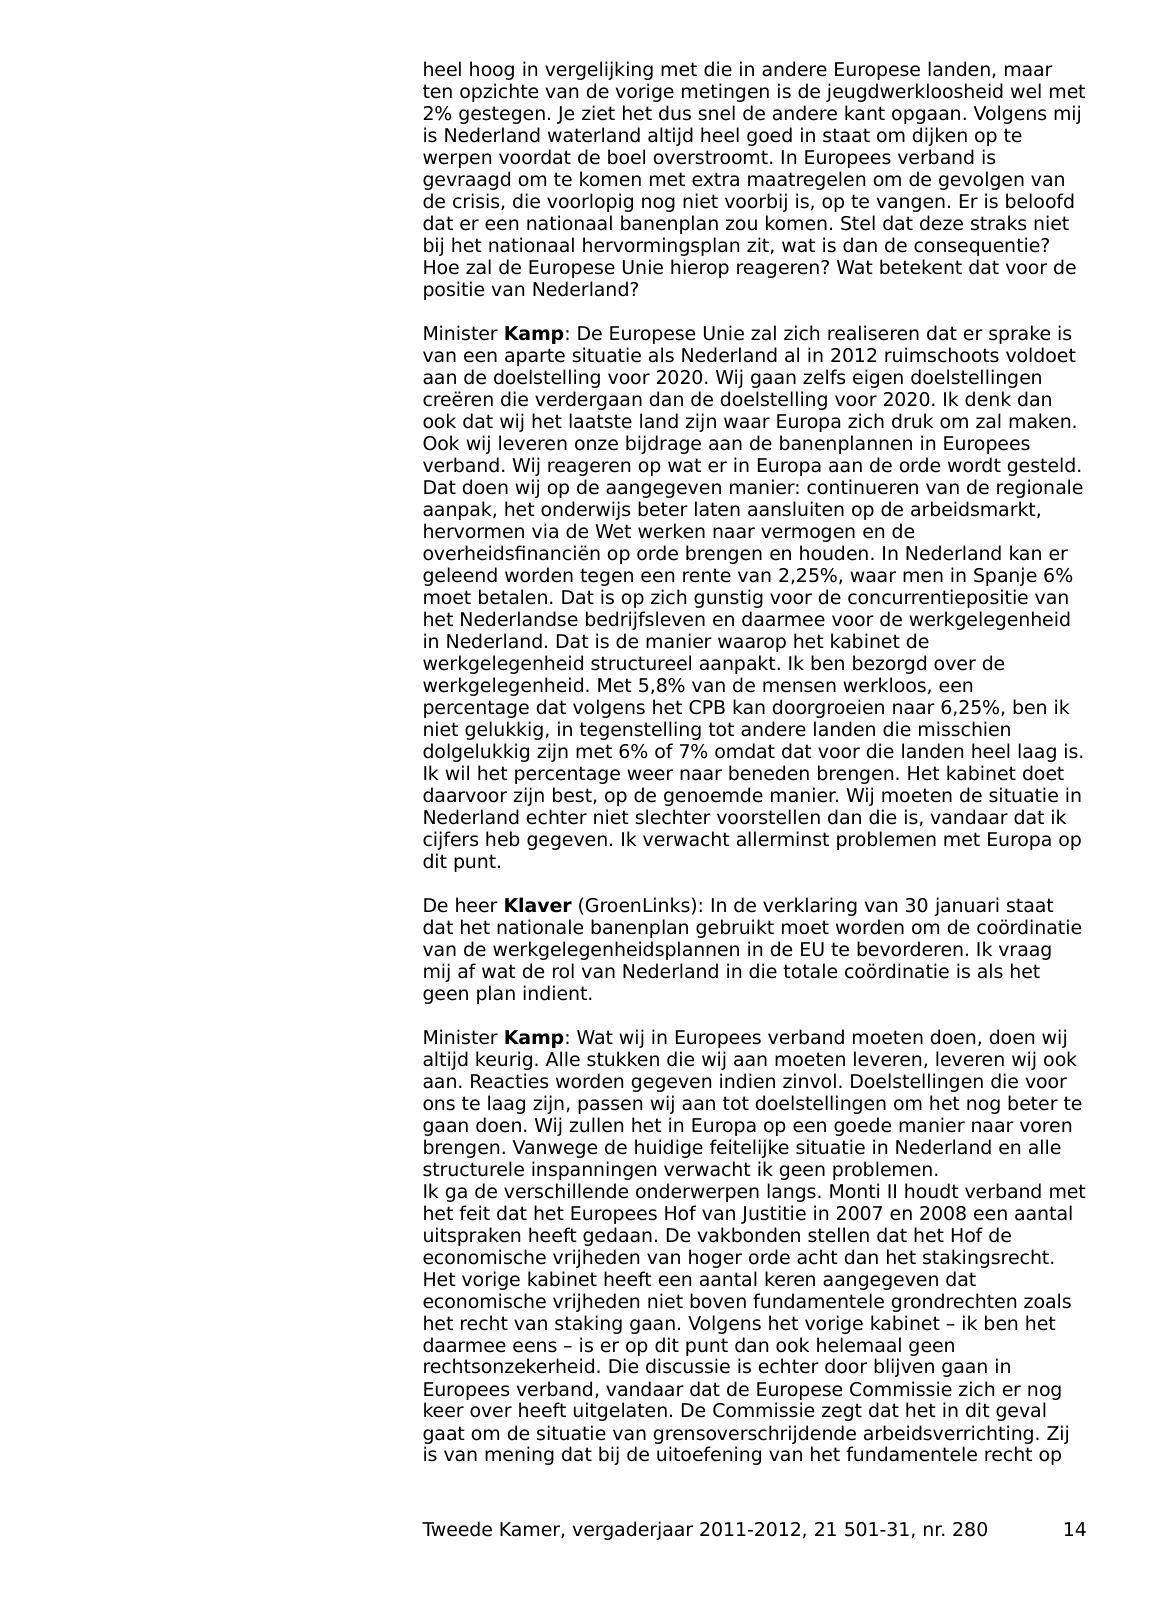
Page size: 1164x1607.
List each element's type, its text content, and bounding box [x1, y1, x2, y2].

text Minister Kamp: Wat wij in Europees verband moeten doen, doen wij altijd keurig. Alle stukken die wij aan moeten leveren, leveren wij ook aan. Reacties worden gegeven indien zinvol. Doelstellingen die voor ons te laag zijn, passen wij aan tot doelstellingen om het nog beter te gaan doen. Wij zullen het in Europa op een goede manier naar voren brengen. Vanwege de huidige feitelijke situatie in Nederland en alle structurele inspanningen verwacht ik geen problemen. [422, 1027, 1087, 1181]
text De heer Klaver (GroenLinks): In de verklaring van 30 januari staat dat het nationale banenplan gebruikt moet worden om de coördinatie van de werkgelegenheidsplannen in de EU te bevorderen. Ik vraag mij af wat de rol van Nederland in die totale coördinatie is als het geen plan indient. [422, 895, 1087, 1004]
text Minister Kamp: De Europese Unie zal zich realiseren dat er sprake is van een aparte situatie als Nederland al in 2012 ruimschoots voldoet aan de doelstelling voor 2020. Wij gaan zelfs eigen doelstellingen creëren die verdergaan dan de doelstelling voor 2020. Ik denk dan ook dat wij het laatste land zijn waar Europa zich druk om zal maken. Ook wij leveren onze bijdrage aan de banenplannen in Europees verband. Wij reageren op wat er in Europa aan de orde wordt gesteld. Dat doen wij op de aangegeven manier: continueren van de regionale aanpak, het onderwijs beter laten aansluiten op de arbeidsmarkt, hervormen via de Wet werken naar vermogen en de overheidsfinanciën op orde brengen en houden. In Nederland kan er geleend worden tegen een rente van 2,25%, waar men in Spanje 6% moet betalen. Dat is op zich gunstig voor de concurrentiepositie van het Nederlandse bedrijfsleven en daarmee voor de werkgelegenheid in Nederland. Dat is de manier waarop het kabinet de werkgelegenheid structureel aanpakt. Ik ben bezorgd over de werkgelegenheid. Met 5,8% van de mensen werkloos, een percentage dat volgens het CPB kan doorgroeien naar 6,25%, ben ik niet gelukkig, in tegenstelling tot andere landen die misschien dolgelukkig zijn met 6% of 7% omdat dat voor die landen heel laag is. Ik wil het percentage weer naar beneden brengen. Het kabinet doet daarvoor zijn best, op de genoemde manier. Wij moeten de situatie in Nederland echter niet slechter voorstellen dan die is, vandaar dat ik cijfers heb gegeven. Ik verwacht allerminst problemen met Europa op dit punt. [422, 323, 1087, 872]
text heel hoog in vergelijking met die in andere Europese landen, maar ten opzichte van de vorige metingen is de jeugdwerkloosheid wel met 2% gestegen. Je ziet het dus snel de andere kant opgaan. Volgens mij is Nederland waterland altijd heel goed in staat om dijken op te werpen voordat de boel overstroomt. In Europees verband is gevraagd om te komen met extra maatregelen om de gevolgen van de crisis, die voorlopig nog niet voorbij is, op te vangen. Er is beloofd dat er een nationaal banenplan zou komen. Stel dat deze straks niet bij het nationaal hervormingsplan zit, wat is dan de consequentie? Hoe zal de Europese Unie hierop reageren? Wat betekent dat voor de positie van Nederland? [422, 59, 1087, 301]
text Ik ga de verschillende onderwerpen langs. Monti II houdt verband met het feit dat het Europees Hof van Justitie in 2007 en 2008 een aantal uitspraken heeft gedaan. De vakbonden stellen dat het Hof de economische vrijheden van hoger orde acht dan het stakingsrecht. Het vorige kabinet heeft een aantal keren aangegeven dat economische vrijheden niet boven fundamentele grondrechten zoals het recht van staking gaan. Volgens het vorige kabinet – ik ben het daarmee eens – is er op dit punt dan ook helemaal geen rechtsonzekerheid. Die discussie is echter door blijven gaan in Europees verband, vandaar dat de Europese Commissie zich er nog keer over heeft uitgelaten. De Commissie zegt dat het in dit geval gaat om de situatie van grensoverschrijdende arbeidsverrichting. Zij is van mening dat bij de uitoefening van het fundamentele recht op [422, 1181, 1087, 1466]
